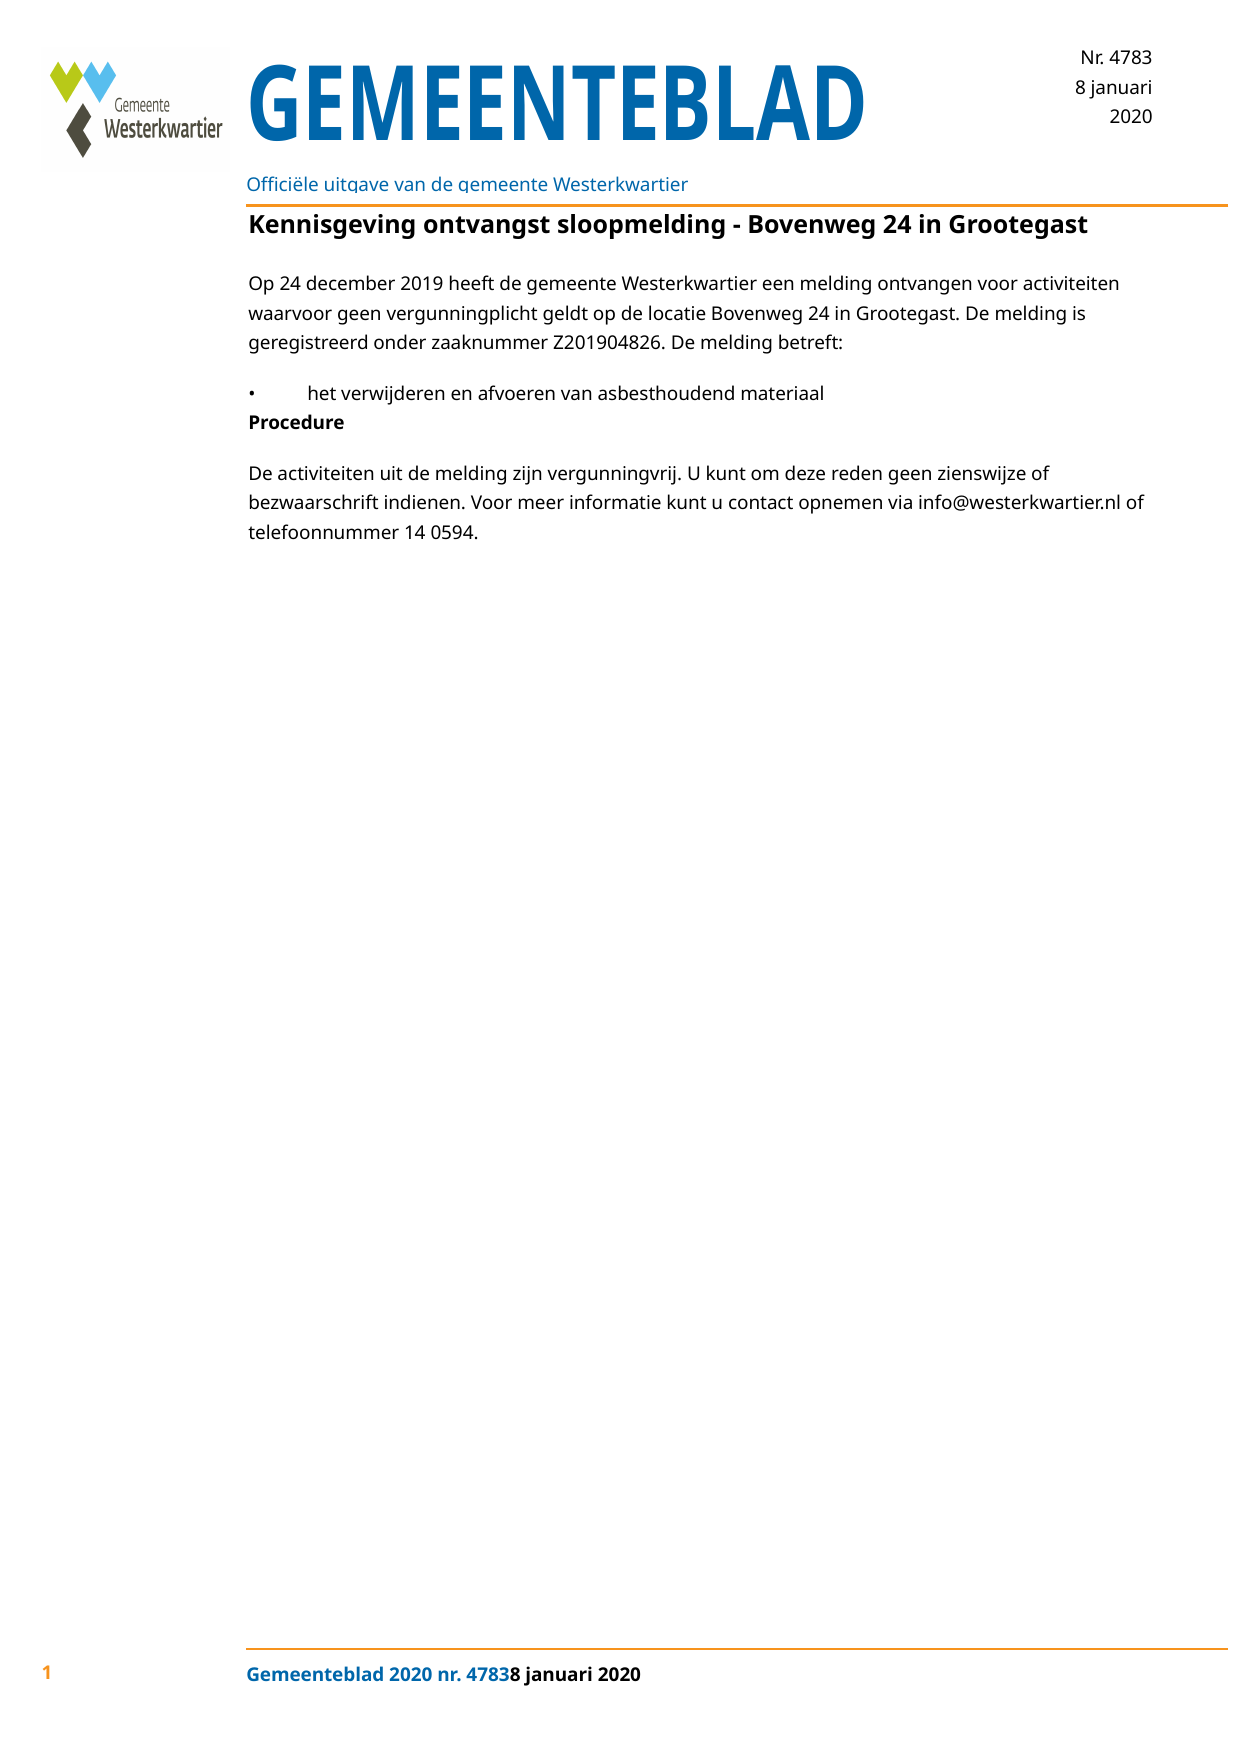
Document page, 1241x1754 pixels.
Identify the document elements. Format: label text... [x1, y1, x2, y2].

text Kennisgeving ontvangst sloopmelding - Bovenweg 24 in Grootegast [248, 207, 1152, 241]
text De activiteiten uit de melding zijn vergunningvrij. U kunt om deze reden geen zienswijze of bezwaarschrift indienen. Voor meer informatie kunt u contact opnemen via info@westerkwartier.nl of telefoonnummer 14 0594. [248, 460, 1152, 545]
text Op 24 december 2019 heeft de gemeente Westerkwartier een melding ontvangen voor activiteiten waarvoor geen vergunningplicht geldt op de locatie Bovenweg 24 in Grootegast. De melding is geregistreerd onder zaaknummer Z201904826. De melding betreft: [248, 270, 1152, 355]
text Procedure [248, 409, 1152, 435]
picture [41, 47, 231, 172]
list het verwijderen en afvoeren van asbesthoudend materiaal [248, 380, 1152, 406]
